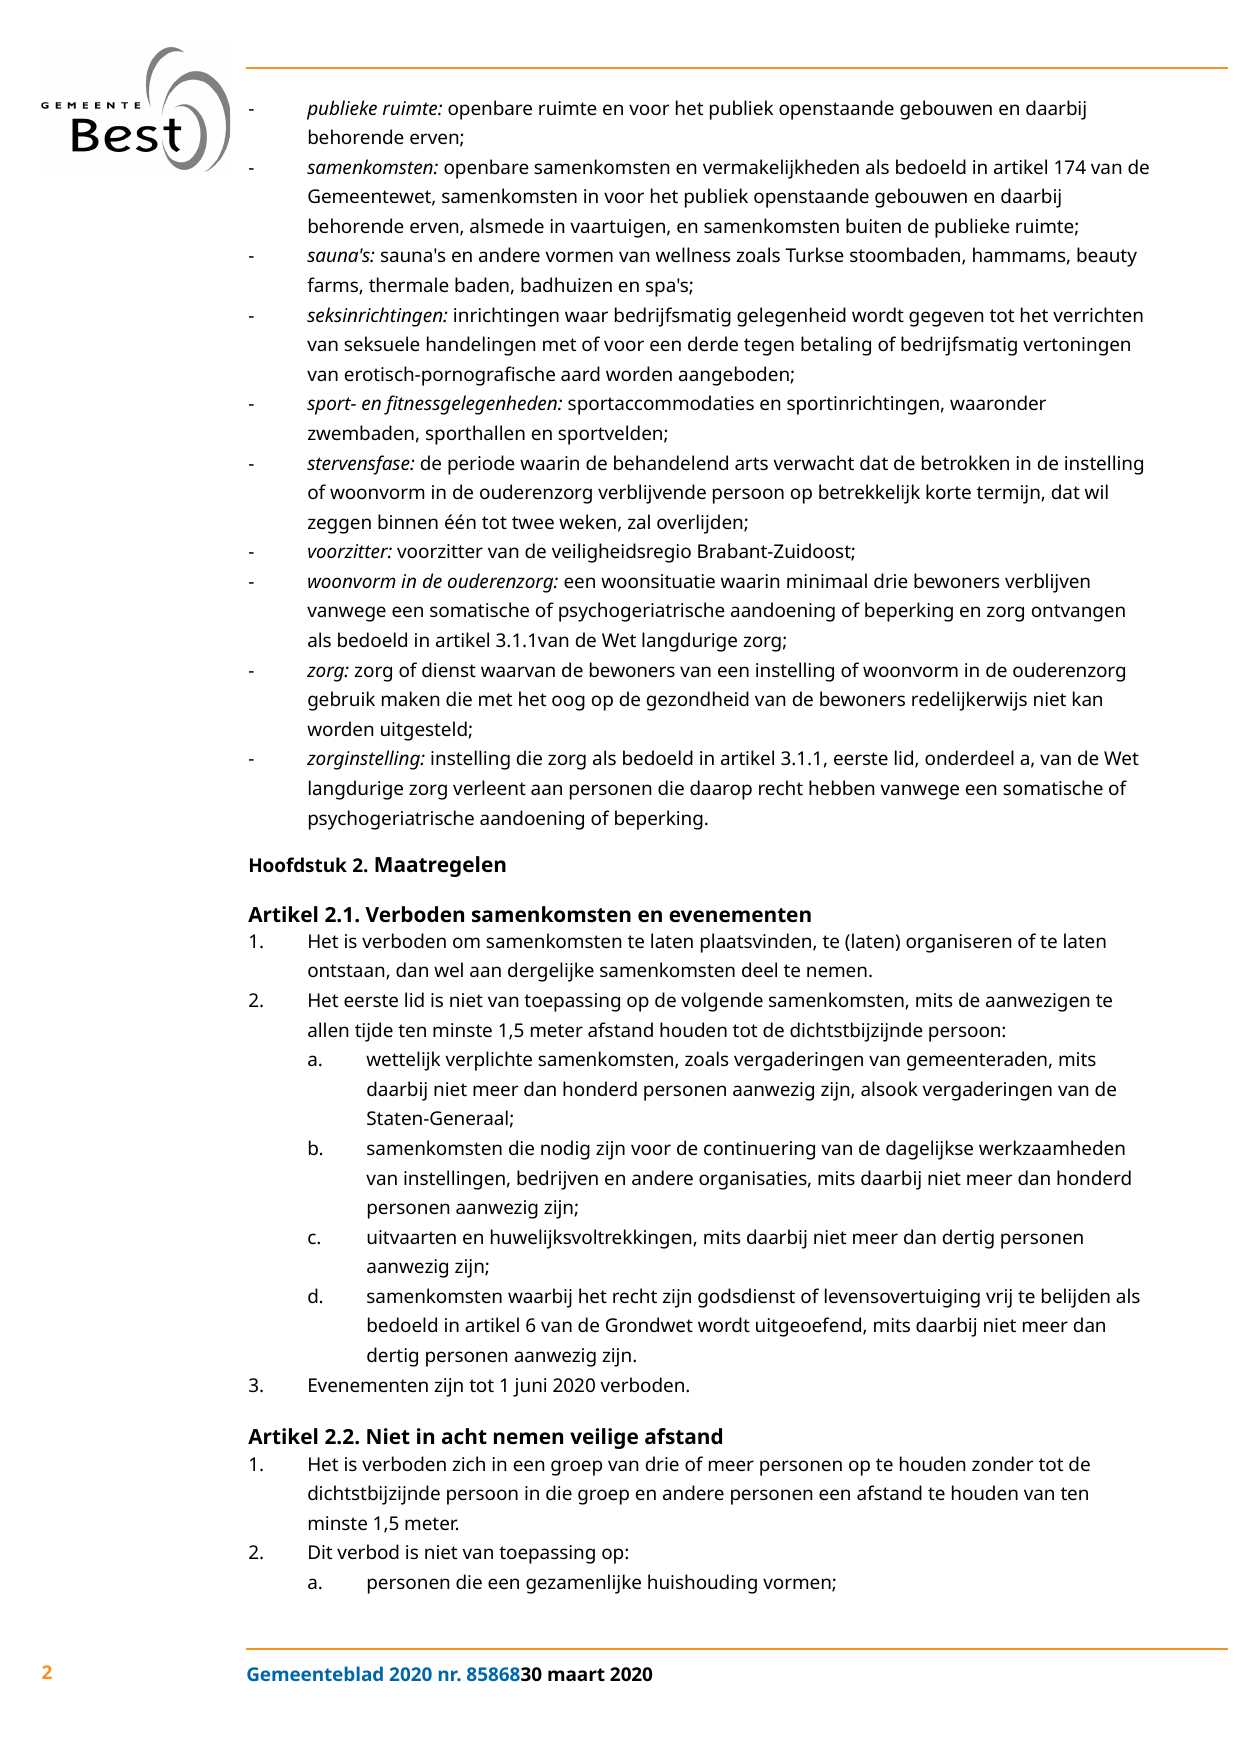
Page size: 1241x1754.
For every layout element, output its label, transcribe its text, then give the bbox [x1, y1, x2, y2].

list Het eerste lid is niet van toepassing op de volgende samenkomsten, mits de aanwezigen te allen tijde ten minste 1,5 meter afstand houden tot de dichtstbijzijnde persoon: [248, 987, 1152, 1043]
list zorg: zorg of dienst waarvan de bewoners van een instelling of woonvorm in de ouderenzorg gebruik maken die met het oog op de gezondheid van de bewoners redelijkerwijs niet kan worden uitgesteld; [248, 657, 1152, 742]
list seksinrichtingen: inrichtingen waar bedrijfsmatig gelegenheid wordt gegeven tot het verrichten van seksuele handelingen met of voor een derde tegen betaling of bedrijfsmatig vertoningen van erotisch-pornografische aard worden aangeboden; [248, 302, 1152, 387]
picture [41, 47, 231, 172]
list wettelijk verplichte samenkomsten, zoals vergaderingen van gemeenteraden, mits daarbij niet meer dan honderd personen aanwezig zijn, alsook vergaderingen van de Staten-Generaal; [307, 1046, 1152, 1131]
list sport- en fitnessgelegenheden: sportaccommodaties en sportinrichtingen, waaronder zwembaden, sporthallen en sportvelden; [248, 391, 1152, 446]
list sauna's: sauna's en andere vormen van wellness zoals Turkse stoombaden, hammams, beauty farms, thermale baden, badhuizen en spa's; [248, 243, 1152, 298]
list samenkomsten waarbij het recht zijn godsdienst of levensovertuiging vrij te belijden als bedoeld in artikel 6 van de Grondwet wordt uitgeoefend, mits daarbij niet meer dan dertig personen aanwezig zijn. [307, 1283, 1152, 1368]
text Hoofdstuk 2. Maatregelen [248, 850, 1152, 879]
list woonvorm in de ouderenzorg: een woonsituatie waarin minimaal drie bewoners verblijven vanwege een somatische of psychogeriatrische aandoening of beperking en zorg ontvangen als bedoeld in artikel 3.1.1van de Wet langdurige zorg; [248, 568, 1152, 653]
list samenkomsten: openbare samenkomsten en vermakelijkheden als bedoeld in artikel 174 van de Gemeentewet, samenkomsten in voor het publiek openstaande gebouwen en daarbij behorende erven, alsmede in vaartuigen, en samenkomsten buiten de publieke ruimte; [248, 154, 1152, 239]
text Artikel 2.2. Niet in acht nemen veilige afstand [248, 1422, 1152, 1451]
list Dit verbod is niet van toepassing op: [248, 1539, 1152, 1565]
list stervensfase: de periode waarin de behandelend arts verwacht dat de betrokken in de instelling of woonvorm in de ouderenzorg verblijvende persoon op betrekkelijk korte termijn, dat wil zeggen binnen één tot twee weken, zal overlijden; [248, 450, 1152, 535]
list personen die een gezamenlijke huishouding vormen; [307, 1569, 1152, 1595]
list Het is verboden om samenkomsten te laten plaatsvinden, te (laten) organiseren of te laten ontstaan, dan wel aan dergelijke samenkomsten deel te nemen. [248, 928, 1152, 983]
list Evenementen zijn tot 1 juni 2020 verboden. [248, 1372, 1152, 1398]
text Artikel 2.1. Verboden samenkomsten en evenementen [248, 900, 1152, 928]
list Het is verboden zich in een groep van drie of meer personen op te houden zonder tot de dichtstbijzijnde persoon in die groep en andere personen een afstand te houden van ten minste 1,5 meter. [248, 1451, 1152, 1536]
list zorginstelling: instelling die zorg als bedoeld in artikel 3.1.1, eerste lid, onderdeel a, van de Wet langdurige zorg verleent aan personen die daarop recht hebben vanwege een somatische of psychogeriatrische aandoening of beperking. [248, 746, 1152, 831]
list publieke ruimte: openbare ruimte en voor het publiek openstaande gebouwen en daarbij behorende erven; [248, 95, 1152, 150]
list samenkomsten die nodig zijn voor de continuering van de dagelijkse werkzaamheden van instellingen, bedrijven en andere organisaties, mits daarbij niet meer dan honderd personen aanwezig zijn; [307, 1135, 1152, 1220]
list uitvaarten en huwelijksvoltrekkingen, mits daarbij niet meer dan dertig personen aanwezig zijn; [307, 1224, 1152, 1279]
list voorzitter: voorzitter van de veiligheidsregio Brabant-Zuidoost; [248, 538, 1152, 564]
